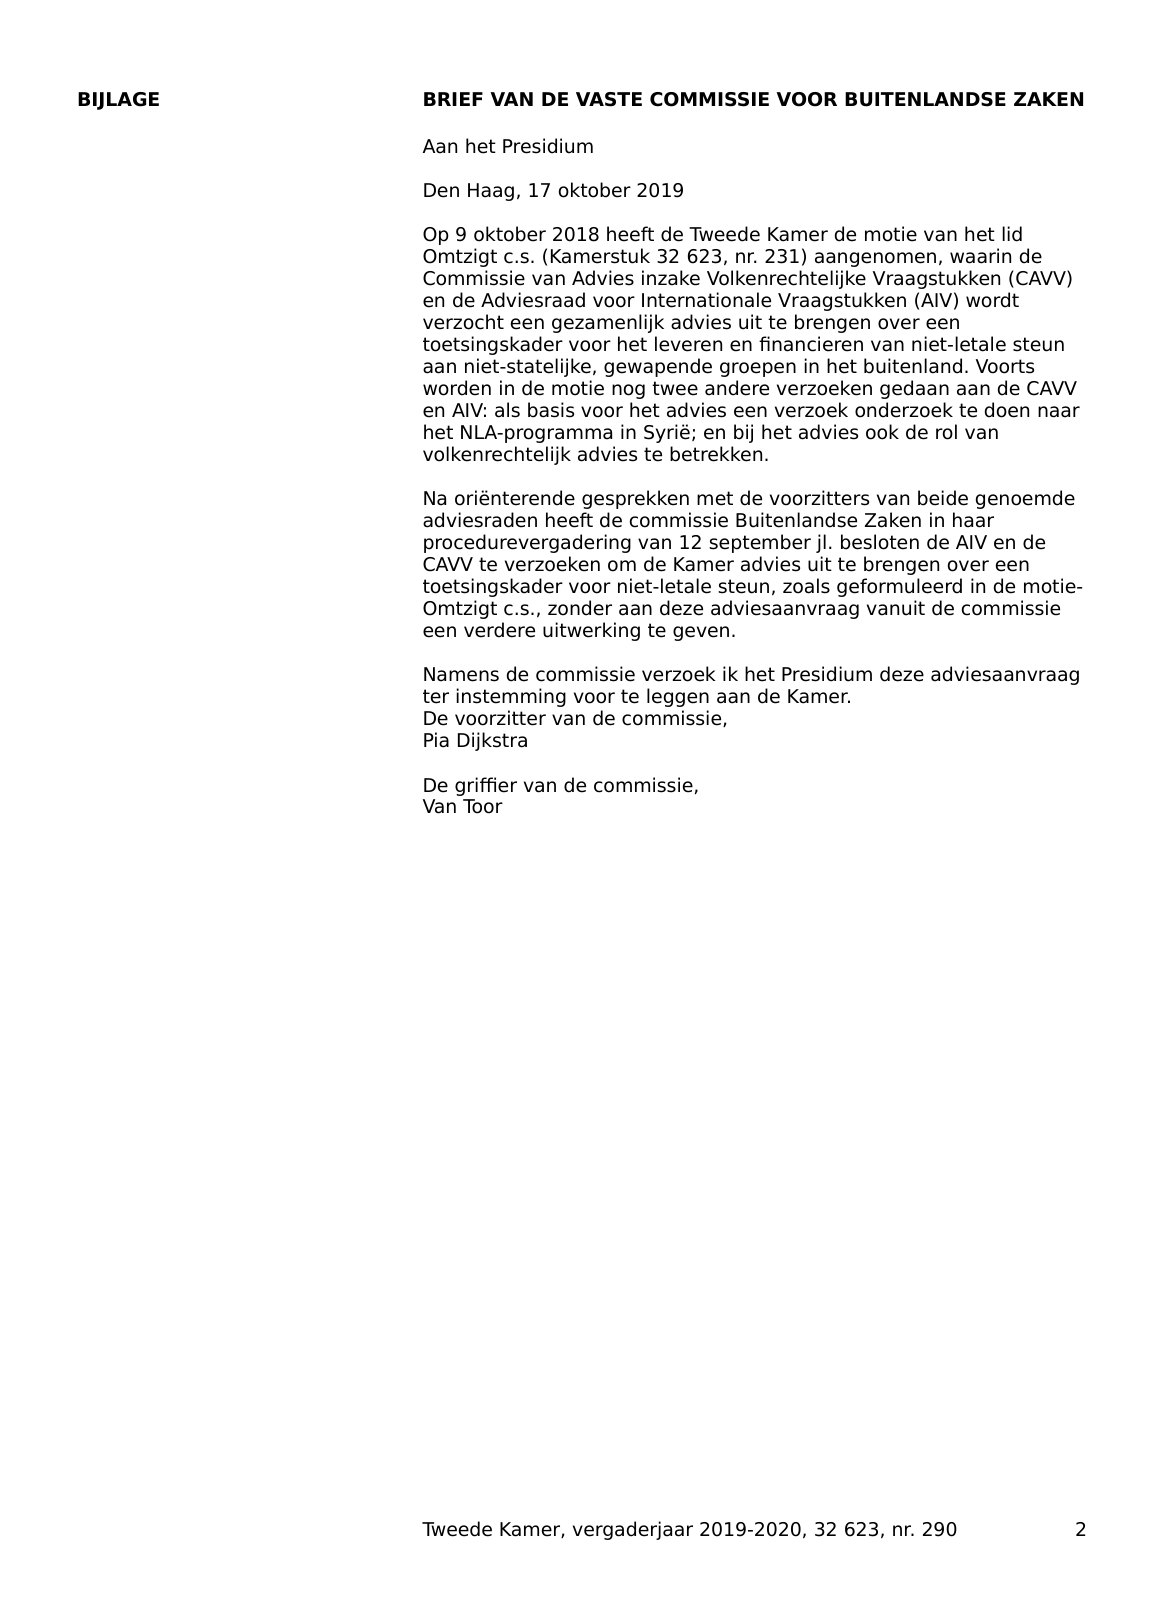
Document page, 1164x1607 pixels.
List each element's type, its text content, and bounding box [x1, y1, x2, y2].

text Den Haag, 17 oktober 2019 [422, 180, 1087, 202]
text Op 9 oktober 2018 heeft de Tweede Kamer de motie van het lid Omtzigt c.s. (Kamerstuk 32 623, nr. 231) aangenomen, waarin de Commissie van Advies inzake Volkenrechtelijke Vraagstukken (CAVV) en de Adviesraad voor Internationale Vraagstukken (AIV) wordt verzocht een gezamenlijk advies uit te brengen over een toetsingskader voor het leveren en financieren van niet-letale steun aan niet-statelijke, gewapende groepen in het buitenland. Voorts worden in de motie nog twee andere verzoeken gedaan aan de CAVV en AIV: als basis voor het advies een verzoek onderzoek te doen naar het NLA-programma in Syrië; en bij het advies ook de rol van volkenrechtelijk advies te betrekken. [422, 224, 1087, 466]
text De griffier van de commissie, Van Toor [422, 774, 1087, 818]
text Aan het Presidium [422, 136, 1087, 158]
text Namens de commissie verzoek ik het Presidium deze adviesaanvraag ter instemming voor te leggen aan de Kamer. [422, 664, 1087, 708]
text De voorzitter van de commissie, Pia Dijkstra [422, 708, 1087, 752]
subtitle BIJLAGE BRIEF VAN DE VASTE COMMISSIE VOOR BUITENLANDSE ZAKEN [77, 89, 1087, 111]
text Na oriënterende gesprekken met de voorzitters van beide genoemde adviesraden heeft de commissie Buitenlandse Zaken in haar procedurevergadering van 12 september jl. besloten de AIV en de CAVV te verzoeken om de Kamer advies uit te brengen over een toetsingskader voor niet-letale steun, zoals geformuleerd in de motie-Omtzigt c.s., zonder aan deze adviesaanvraag vanuit de commissie een verdere uitwerking te geven. [422, 488, 1087, 642]
